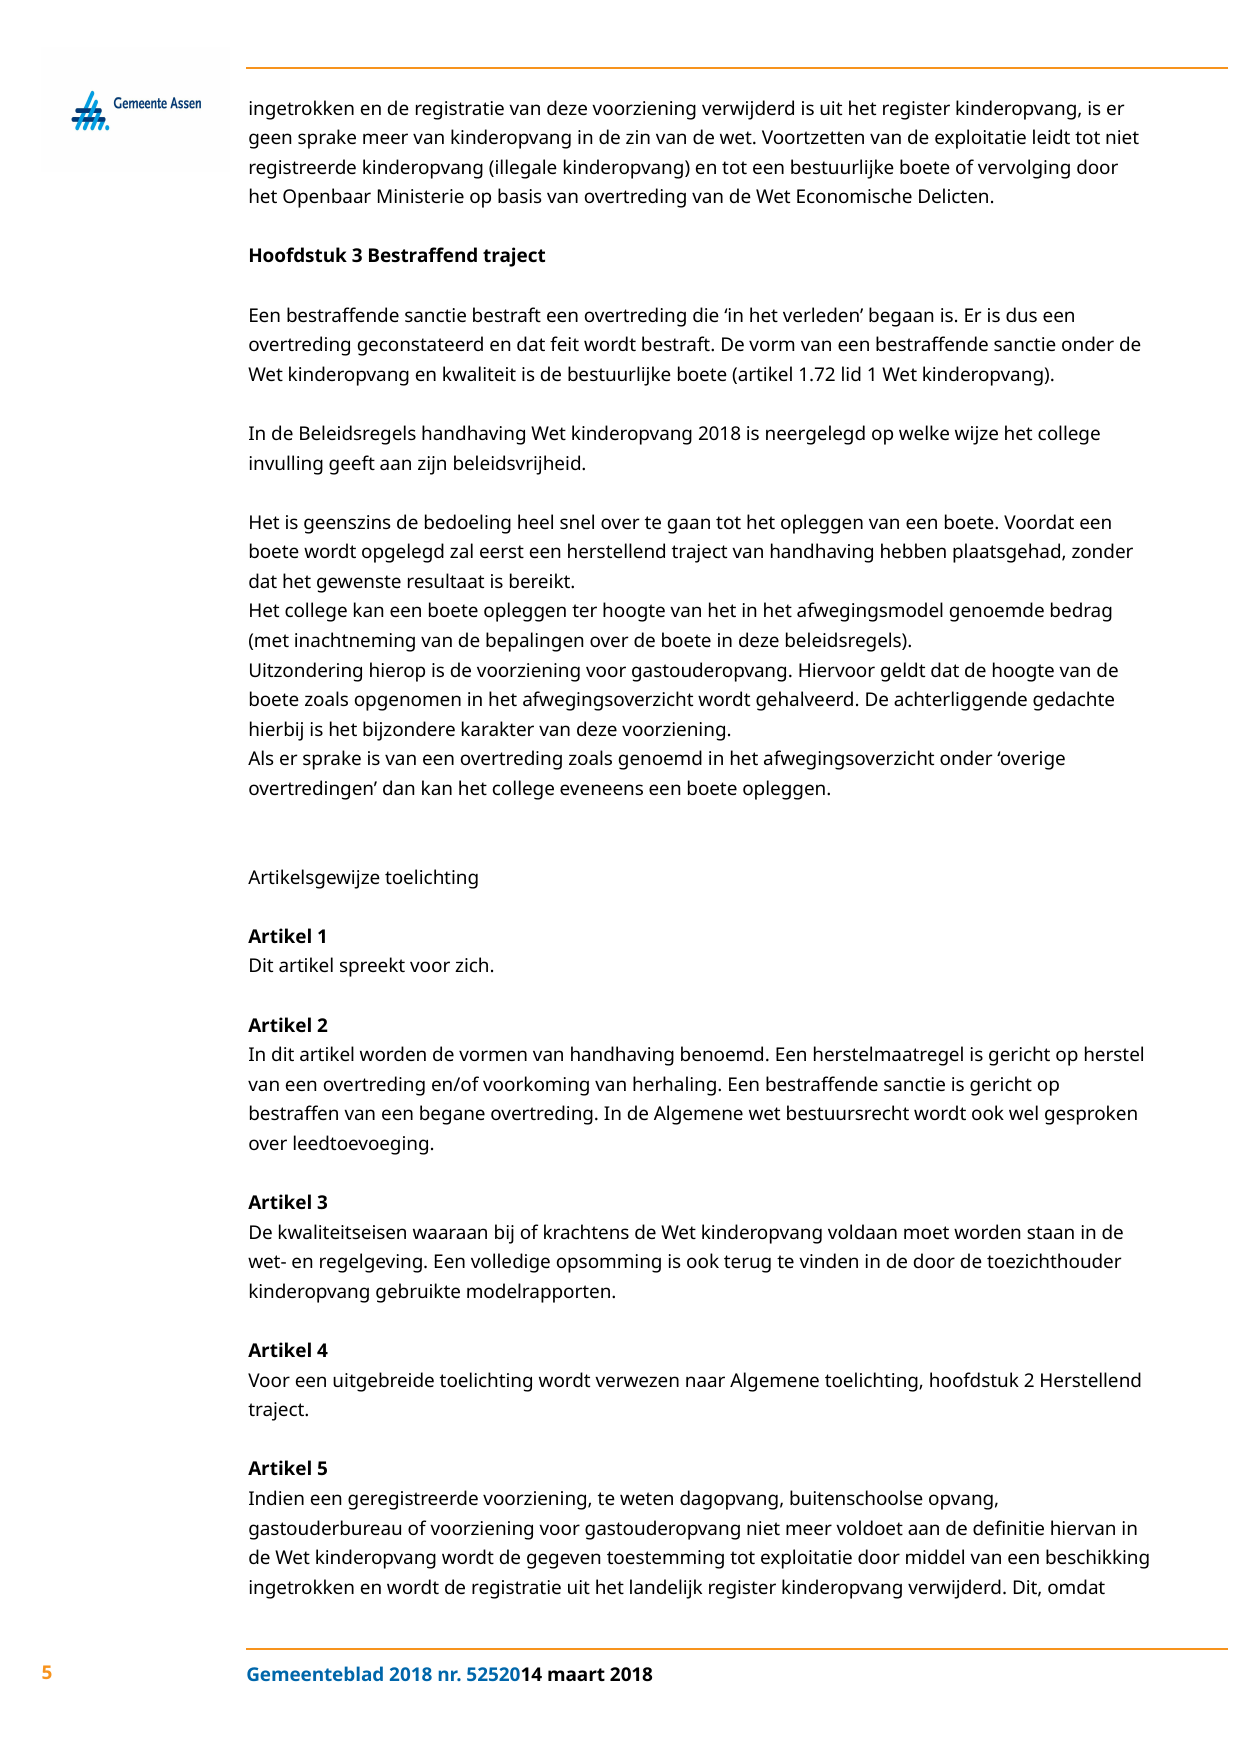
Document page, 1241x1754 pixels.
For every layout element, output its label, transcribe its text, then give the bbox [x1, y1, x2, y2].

text Artikel 5 [248, 1456, 1152, 1481]
text Artikelsgewijze toelichting [248, 864, 1152, 890]
text Indien een geregistreerde voorziening, te weten dagopvang, buitenschoolse opvang, gastouderbureau of voorziening voor gastouderopvang niet meer voldoet aan de definitie hiervan in de Wet kinderopvang wordt de gegeven toestemming tot exploitatie door middel van een beschikking ingetrokken en wordt de registratie uit het landelijk register kinderopvang verwijderd. Dit, omdat [248, 1485, 1152, 1600]
text Het is geenszins de bedoeling heel snel over te gaan tot het opleggen van een boete. Voordat een boete wordt opgelegd zal eerst een herstellend traject van handhaving hebben plaatsgehad, zonder dat het gewenste resultaat is bereikt. [248, 509, 1152, 594]
text Als er sprake is van een overtreding zoals genoemd in het afwegingsoverzicht onder ‘overige overtredingen’ dan kan het college eveneens een boete opleggen. [248, 746, 1152, 801]
text Artikel 3 [248, 1189, 1152, 1215]
text In dit artikel worden de vormen van handhaving benoemd. Een herstelmaatregel is gericht op herstel van een overtreding en/of voorkoming van herhaling. Een bestraffende sanctie is gericht op bestraffen van een begane overtreding. In de Algemene wet bestuursrecht wordt ook wel gesproken over leedtoevoeging. [248, 1041, 1152, 1156]
text Het college kan een boete opleggen ter hoogte van het in het afwegingsmodel genoemde bedrag (met inachtneming van de bepalingen over de boete in deze beleidsregels). [248, 598, 1152, 653]
text ingetrokken en de registratie van deze voorziening verwijderd is uit het register kinderopvang, is er geen sprake meer van kinderopvang in de zin van de wet. Voortzetten van de exploitatie leidt tot niet registreerde kinderopvang (illegale kinderopvang) en tot een bestuurlijke boete of vervolging door het Openbaar Ministerie op basis van overtreding van de Wet Economische Delicten. [248, 95, 1152, 209]
text Uitzondering hierop is de voorziening voor gastouderopvang. Hiervoor geldt dat de hoogte van de boete zoals opgenomen in het afwegingsoverzicht wordt gehalveerd. De achterliggende gedachte hierbij is het bijzondere karakter van deze voorziening. [248, 657, 1152, 742]
text Artikel 1 [248, 923, 1152, 949]
text Dit artikel spreekt voor zich. [248, 953, 1152, 978]
text De kwaliteitseisen waaraan bij of krachtens de Wet kinderopvang voldaan moet worden staan in de wet- en regelgeving. Een volledige opsomming is ook terug te vinden in de door de toezichthouder kinderopvang gebruikte modelrapporten. [248, 1219, 1152, 1304]
text Artikel 4 [248, 1337, 1152, 1363]
picture [41, 47, 231, 172]
text Voor een uitgebreide toelichting wordt verwezen naar Algemene toelichting, hoofdstuk 2 Herstellend traject. [248, 1367, 1152, 1422]
text In de Beleidsregels handhaving Wet kinderopvang 2018 is neergelegd op welke wijze het college invulling geeft aan zijn beleidsvrijheid. [248, 420, 1152, 476]
text Artikel 2 [248, 1012, 1152, 1038]
text Hoofdstuk 3 Bestraffend traject [248, 243, 1152, 268]
text Een bestraffende sanctie bestraft een overtreding die ‘in het verleden’ begaan is. Er is dus een overtreding geconstateerd en dat feit wordt bestraft. De vorm van een bestraffende sanctie onder de Wet kinderopvang en kwaliteit is de bestuurlijke boete (artikel 1.72 lid 1 Wet kinderopvang). [248, 302, 1152, 387]
